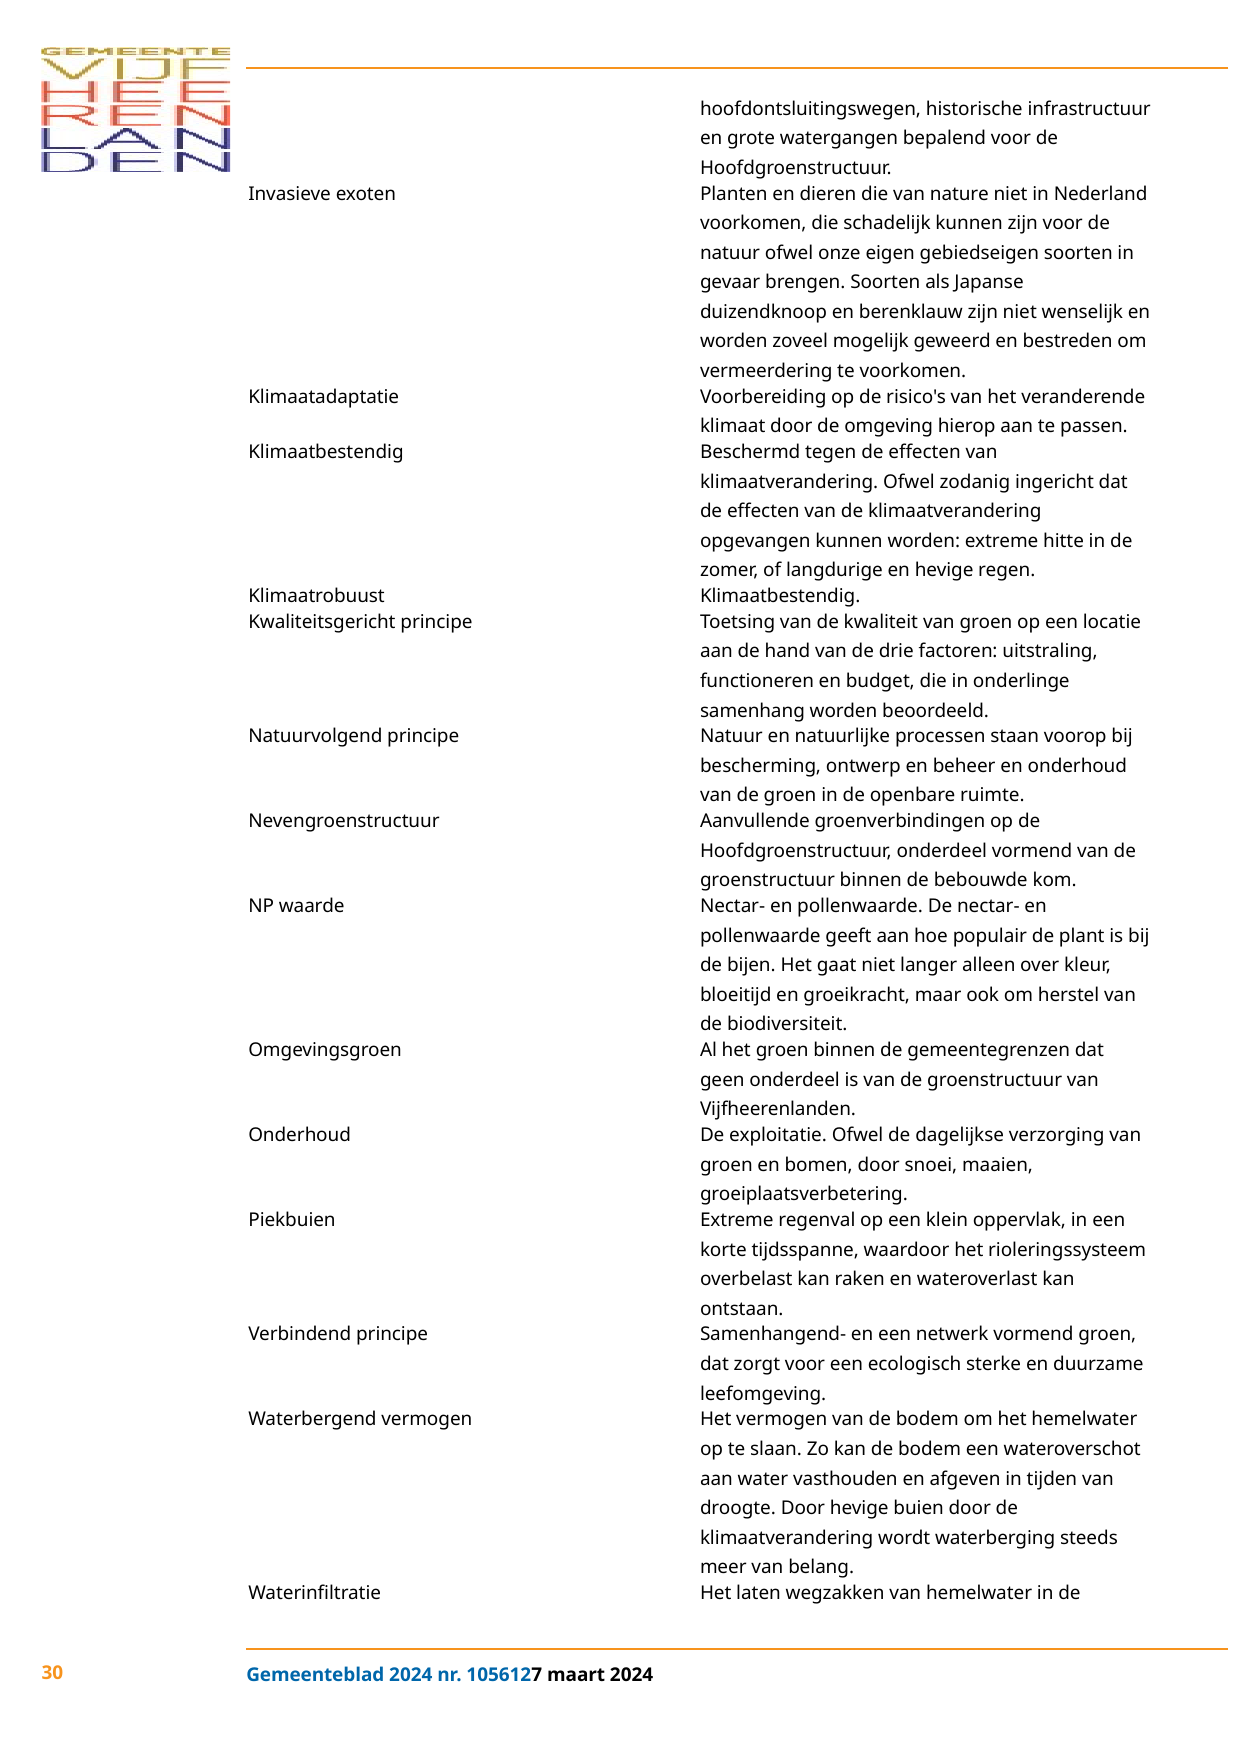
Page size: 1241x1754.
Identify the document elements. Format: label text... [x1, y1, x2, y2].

table_cell Samenhangend- en een netwerk vormend groen, dat zorgt voor een ecologisch sterke en duurzame leefomgeving. [700, 1321, 1152, 1406]
table_cell Aanvullende groenverbindingen op de Hoofdgroenstructuur, onderdeel vormend van de groenstructuur binnen de bebouwde kom. [700, 808, 1152, 892]
table_cell Extreme regenval op een klein oppervlak, in een korte tijdsspanne, waardoor het rioleringssysteem overbelast kan raken en wateroverlast kan ontstaan. [700, 1206, 1152, 1321]
table_cell Planten en dieren die van nature niet in Nederland voorkomen, die schadelijk kunnen zijn voor de natuur ofwel onze eigen gebiedseigen soorten in gevaar brengen. Soorten als Japanse duizendknoop en berenklauw zijn niet wenselijk en worden zoveel mogelijk geweerd en bestreden om vermeerdering te voorkomen. [700, 180, 1152, 383]
table_cell Waterinfiltratie [248, 1579, 700, 1605]
table_cell Al het groen binnen de gemeentegrenzen dat geen onderdeel is van de groenstructuur van Vijfheerenlanden. [700, 1036, 1152, 1121]
table_cell Kwaliteitsgericht principe [248, 608, 700, 722]
table_cell Omgevingsgroen [248, 1036, 700, 1121]
table_cell Nevengroenstructuur [248, 808, 700, 892]
table_cell Invasieve exoten [248, 180, 700, 383]
table_cell Piekbuien [248, 1206, 700, 1321]
table_cell Klimaatbestendig [248, 438, 700, 582]
table_cell Klimaatbestendig. [700, 582, 1152, 608]
table_cell NP waarde [248, 892, 700, 1036]
table_cell Klimaatadaptatie [248, 383, 700, 438]
table_cell Nectar- en pollenwaarde. De nectar- en pollenwaarde geeft aan hoe populair de plant is bij de bijen. Het gaat niet langer alleen over kleur, bloeitijd en groeikracht, maar ook om herstel van de biodiversiteit. [700, 892, 1152, 1036]
table_cell Het vermogen van de bodem om het hemelwater op te slaan. Zo kan de bodem een wateroverschot aan water vasthouden en afgeven in tijden van droogte. Door hevige buien door de klimaatverandering wordt waterberging steeds meer van belang. [700, 1406, 1152, 1579]
table_cell hoofdontsluitingswegen, historische infrastructuur en grote watergangen bepalend voor de Hoofdgroenstructuur. [700, 95, 1152, 180]
table_cell [248, 95, 700, 180]
table_cell Natuurvolgend principe [248, 723, 700, 807]
table_cell Klimaatrobuust [248, 582, 700, 608]
table_cell Waterbergend vermogen [248, 1406, 700, 1579]
table_cell Voorbereiding op de risico's van het veranderende klimaat door de omgeving hierop aan te passen. [700, 383, 1152, 438]
table_cell Natuur en natuurlijke processen staan voorop bij bescherming, ontwerp en beheer en onderhoud van de groen in de openbare ruimte. [700, 723, 1152, 807]
table_cell Toetsing van de kwaliteit van groen op een locatie aan de hand van de drie factoren: uitstraling, functioneren en budget, die in onderlinge samenhang worden beoordeeld. [700, 608, 1152, 722]
table_cell Onderhoud [248, 1121, 700, 1206]
table_cell Verbindend principe [248, 1321, 700, 1406]
table_cell Het laten wegzakken van hemelwater in de [700, 1579, 1152, 1605]
picture [41, 47, 231, 172]
table_cell De exploitatie. Ofwel de dagelijkse verzorging van groen en bomen, door snoei, maaien, groeiplaatsverbetering. [700, 1121, 1152, 1206]
table_cell Beschermd tegen de effecten van klimaatverandering. Ofwel zodanig ingericht dat de effecten van de klimaatverandering opgevangen kunnen worden: extreme hitte in de zomer, of langdurige en hevige regen. [700, 438, 1152, 582]
